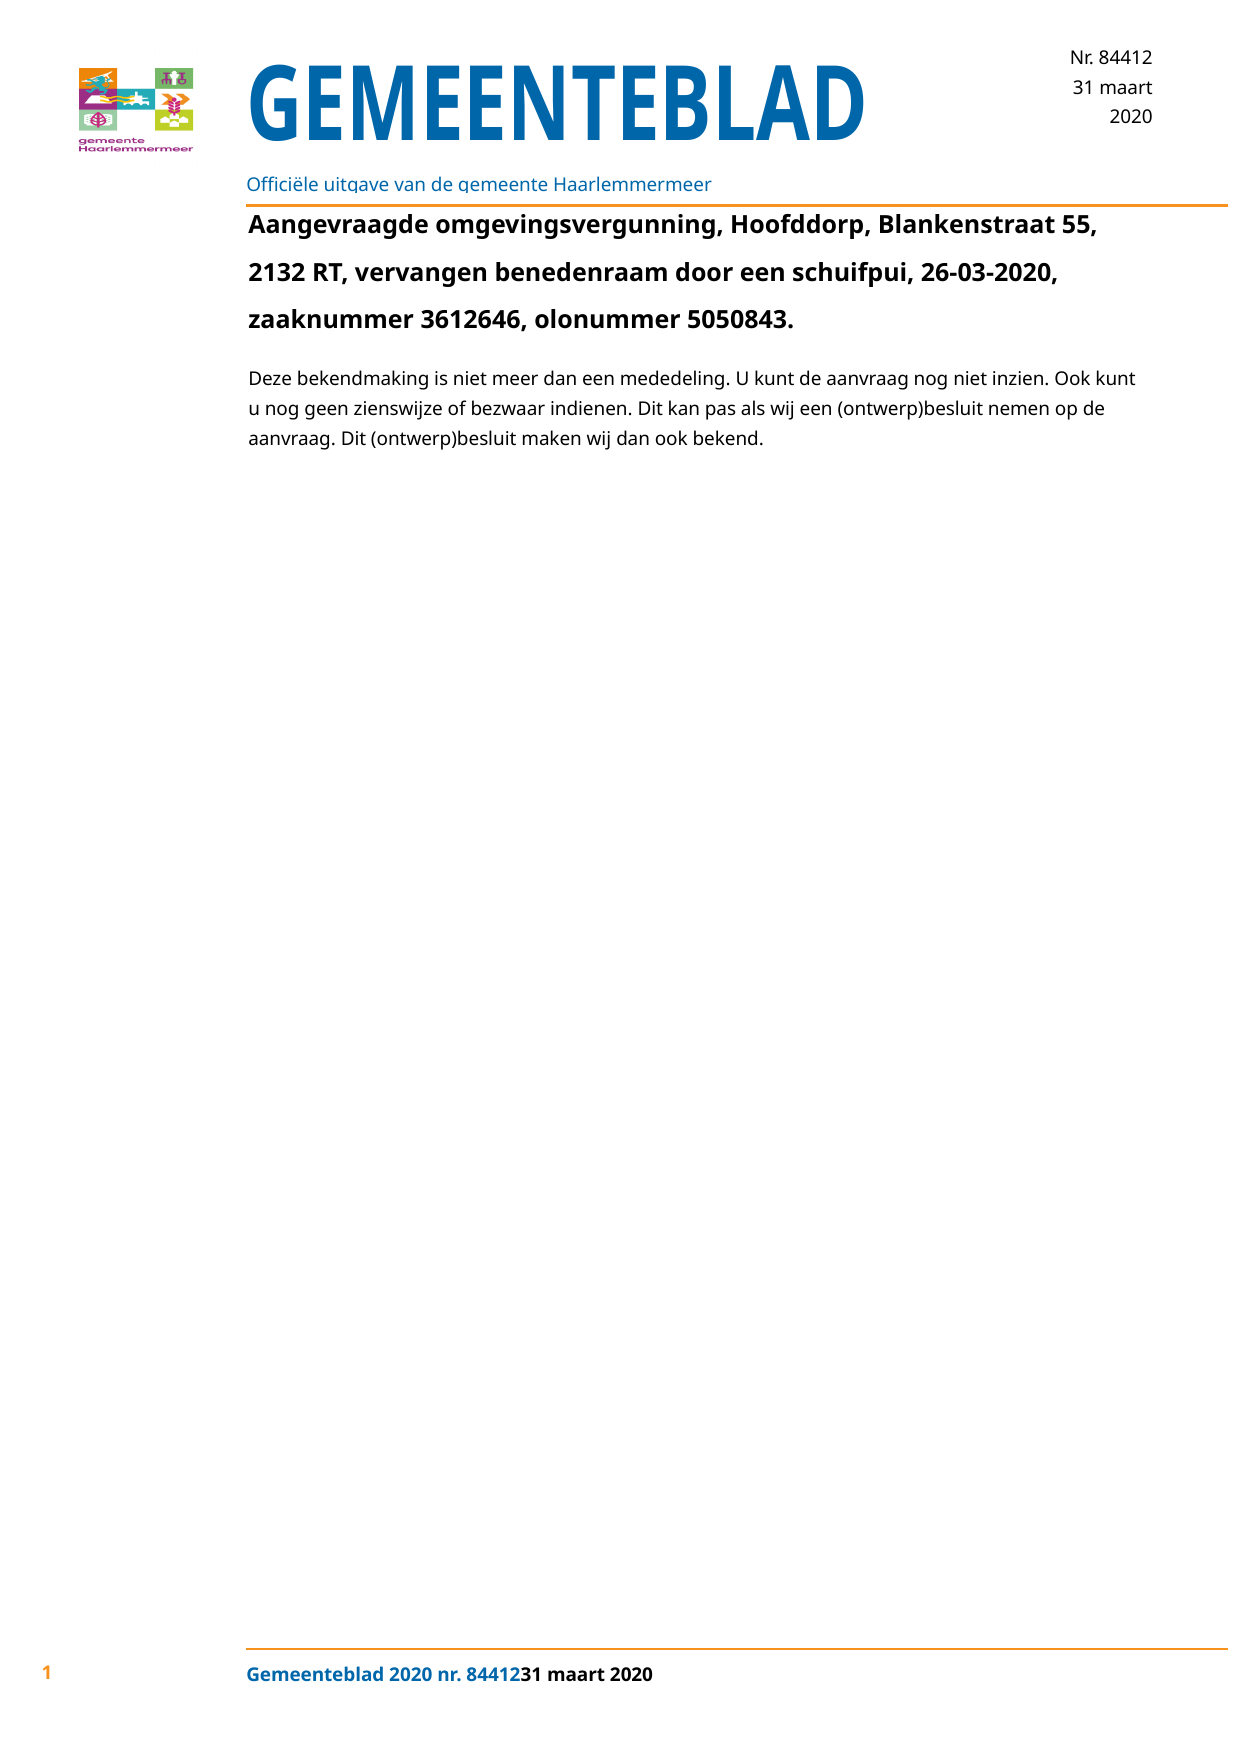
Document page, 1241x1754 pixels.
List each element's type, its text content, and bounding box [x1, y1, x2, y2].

picture [41, 47, 231, 172]
text Aangevraagde omgevingsvergunning, Hoofddorp, Blankenstraat 55, 2132 RT, vervangen benedenraam door een schuifpui, 26-03-2020, zaaknummer 3612646, olonummer 5050843. [248, 207, 1152, 336]
text Deze bekendmaking is niet meer dan een mededeling. U kunt de aanvraag nog niet inzien. Ook kunt u nog geen zienswijze of bezwaar indienen. Dit kan pas als wij een (ontwerp)besluit nemen op de aanvraag. Dit (ontwerp)besluit maken wij dan ook bekend. [248, 366, 1152, 450]
